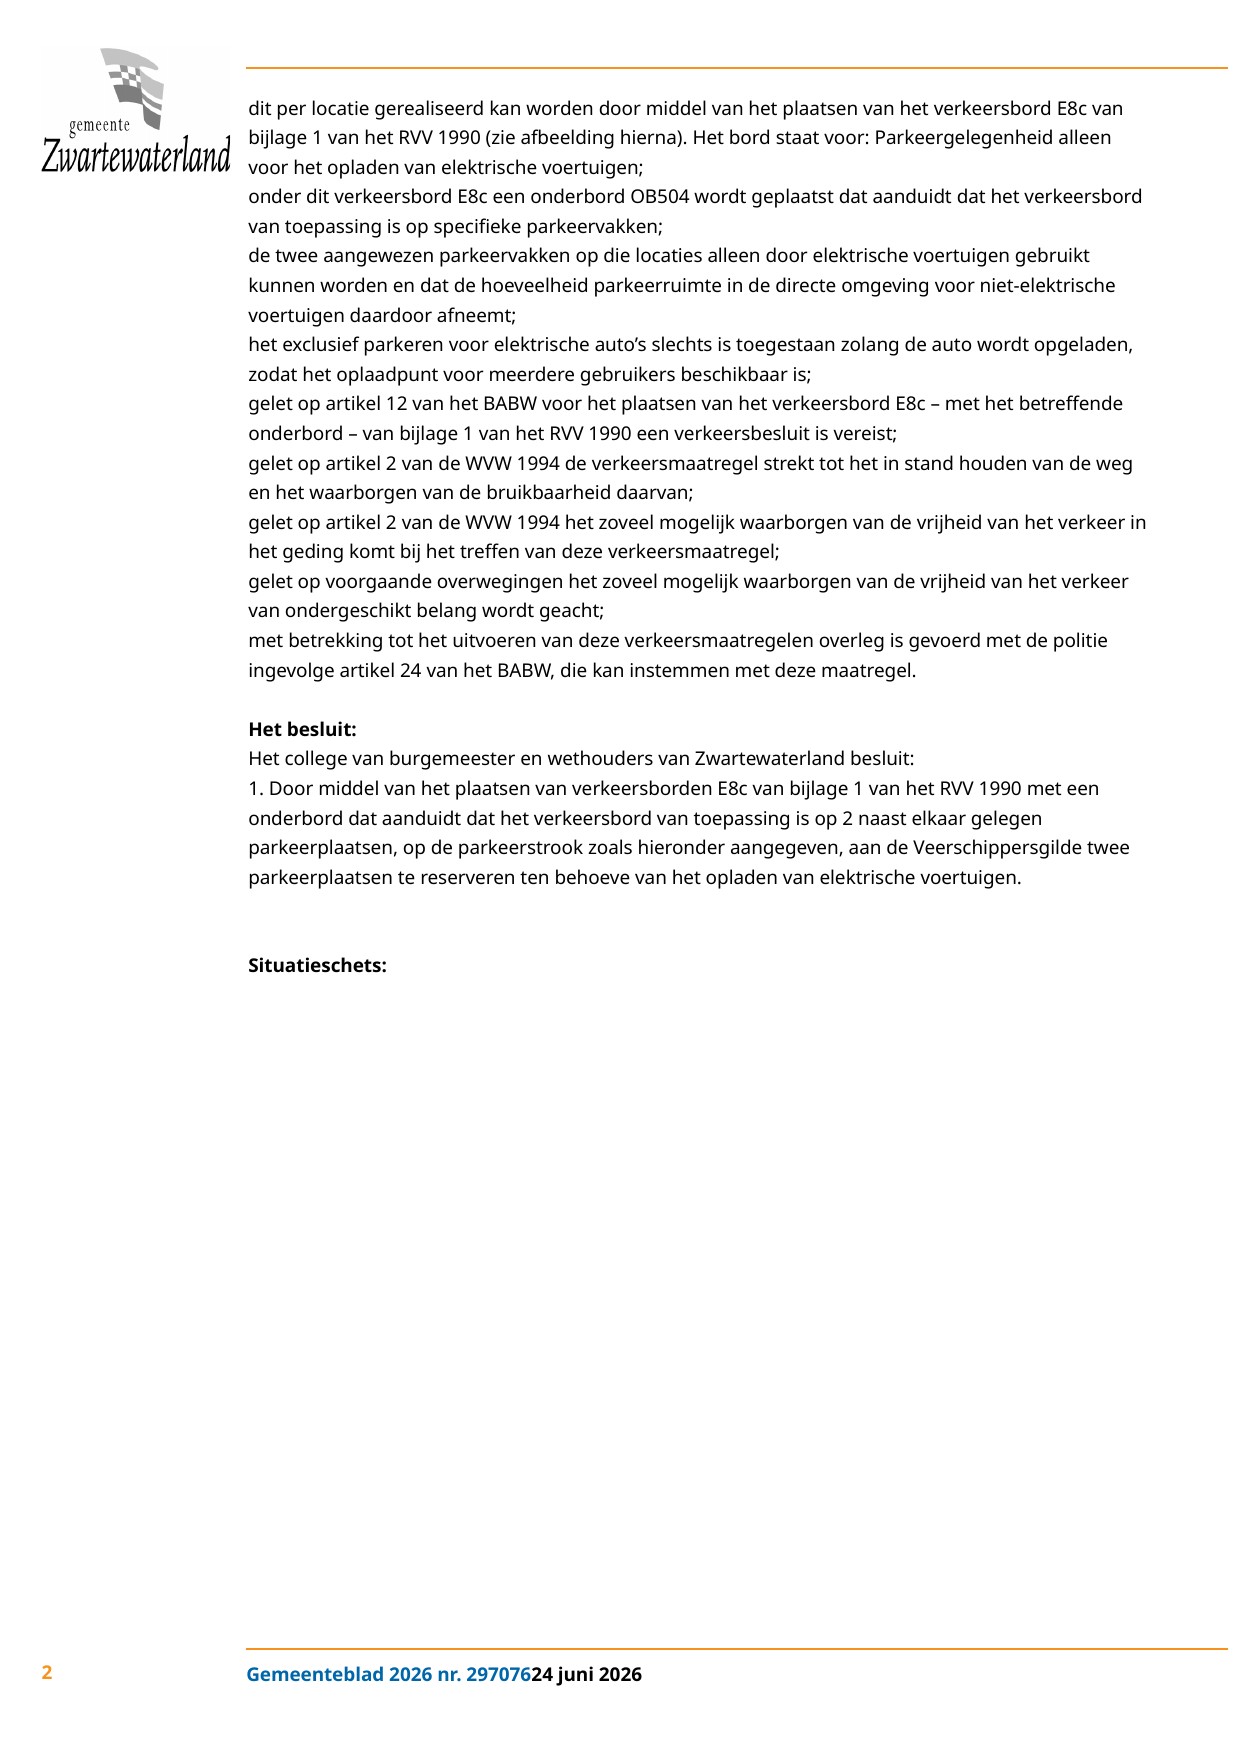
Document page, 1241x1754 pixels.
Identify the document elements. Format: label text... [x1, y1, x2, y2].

text dit per locatie gerealiseerd kan worden door middel van het plaatsen van het verkeersbord E8c van bijlage 1 van het RVV 1990 (zie afbeelding hierna). Het bord staat voor: Parkeergelegenheid alleen voor het opladen van elektrische voertuigen; [248, 95, 1152, 180]
text onder dit verkeersbord E8c een onderbord OB504 wordt geplaatst dat aanduidt dat het verkeersbord van toepassing is op specifieke parkeervakken; [248, 183, 1152, 239]
text Situatieschets: [248, 953, 1152, 978]
text met betrekking tot het uitvoeren van deze verkeersmaatregelen overleg is gevoerd met de politie ingevolge artikel 24 van het BABW, die kan instemmen met deze maatregel. [248, 627, 1152, 683]
text Het college van burgemeester en wethouders van Zwartewaterland besluit: [248, 746, 1152, 771]
text het exclusief parkeren voor elektrische auto’s slechts is toegestaan zolang de auto wordt opgeladen, zodat het oplaadpunt voor meerdere gebruikers beschikbaar is; [248, 331, 1152, 387]
text gelet op artikel 2 van de WVW 1994 de verkeersmaatregel strekt tot het in stand houden van de weg en het waarborgen van de bruikbaarheid daarvan; [248, 450, 1152, 505]
text gelet op artikel 2 van de WVW 1994 het zoveel mogelijk waarborgen van de vrijheid van het verkeer in het geding komt bij het treffen van deze verkeersmaatregel; [248, 509, 1152, 564]
text de twee aangewezen parkeervakken op die locaties alleen door elektrische voertuigen gebruikt kunnen worden en dat de hoeveelheid parkeerruimte in de directe omgeving voor niet-elektrische voertuigen daardoor afneemt; [248, 243, 1152, 328]
text Het besluit: [248, 716, 1152, 742]
text 1. Door middel van het plaatsen van verkeersborden E8c van bijlage 1 van het RVV 1990 met een onderbord dat aanduidt dat het verkeersbord van toepassing is op 2 naast elkaar gelegen parkeerplaatsen, op de parkeerstrook zoals hieronder aangegeven, aan de Veerschippersgilde twee parkeerplaatsen te reserveren ten behoeve van het opladen van elektrische voertuigen. [248, 775, 1152, 890]
text gelet op artikel 12 van het BABW voor het plaatsen van het verkeersbord E8c – met het betreffende onderbord – van bijlage 1 van het RVV 1990 een verkeersbesluit is vereist; [248, 391, 1152, 446]
picture [41, 47, 231, 172]
text gelet op voorgaande overwegingen het zoveel mogelijk waarborgen van de vrijheid van het verkeer van ondergeschikt belang wordt geacht; [248, 568, 1152, 623]
